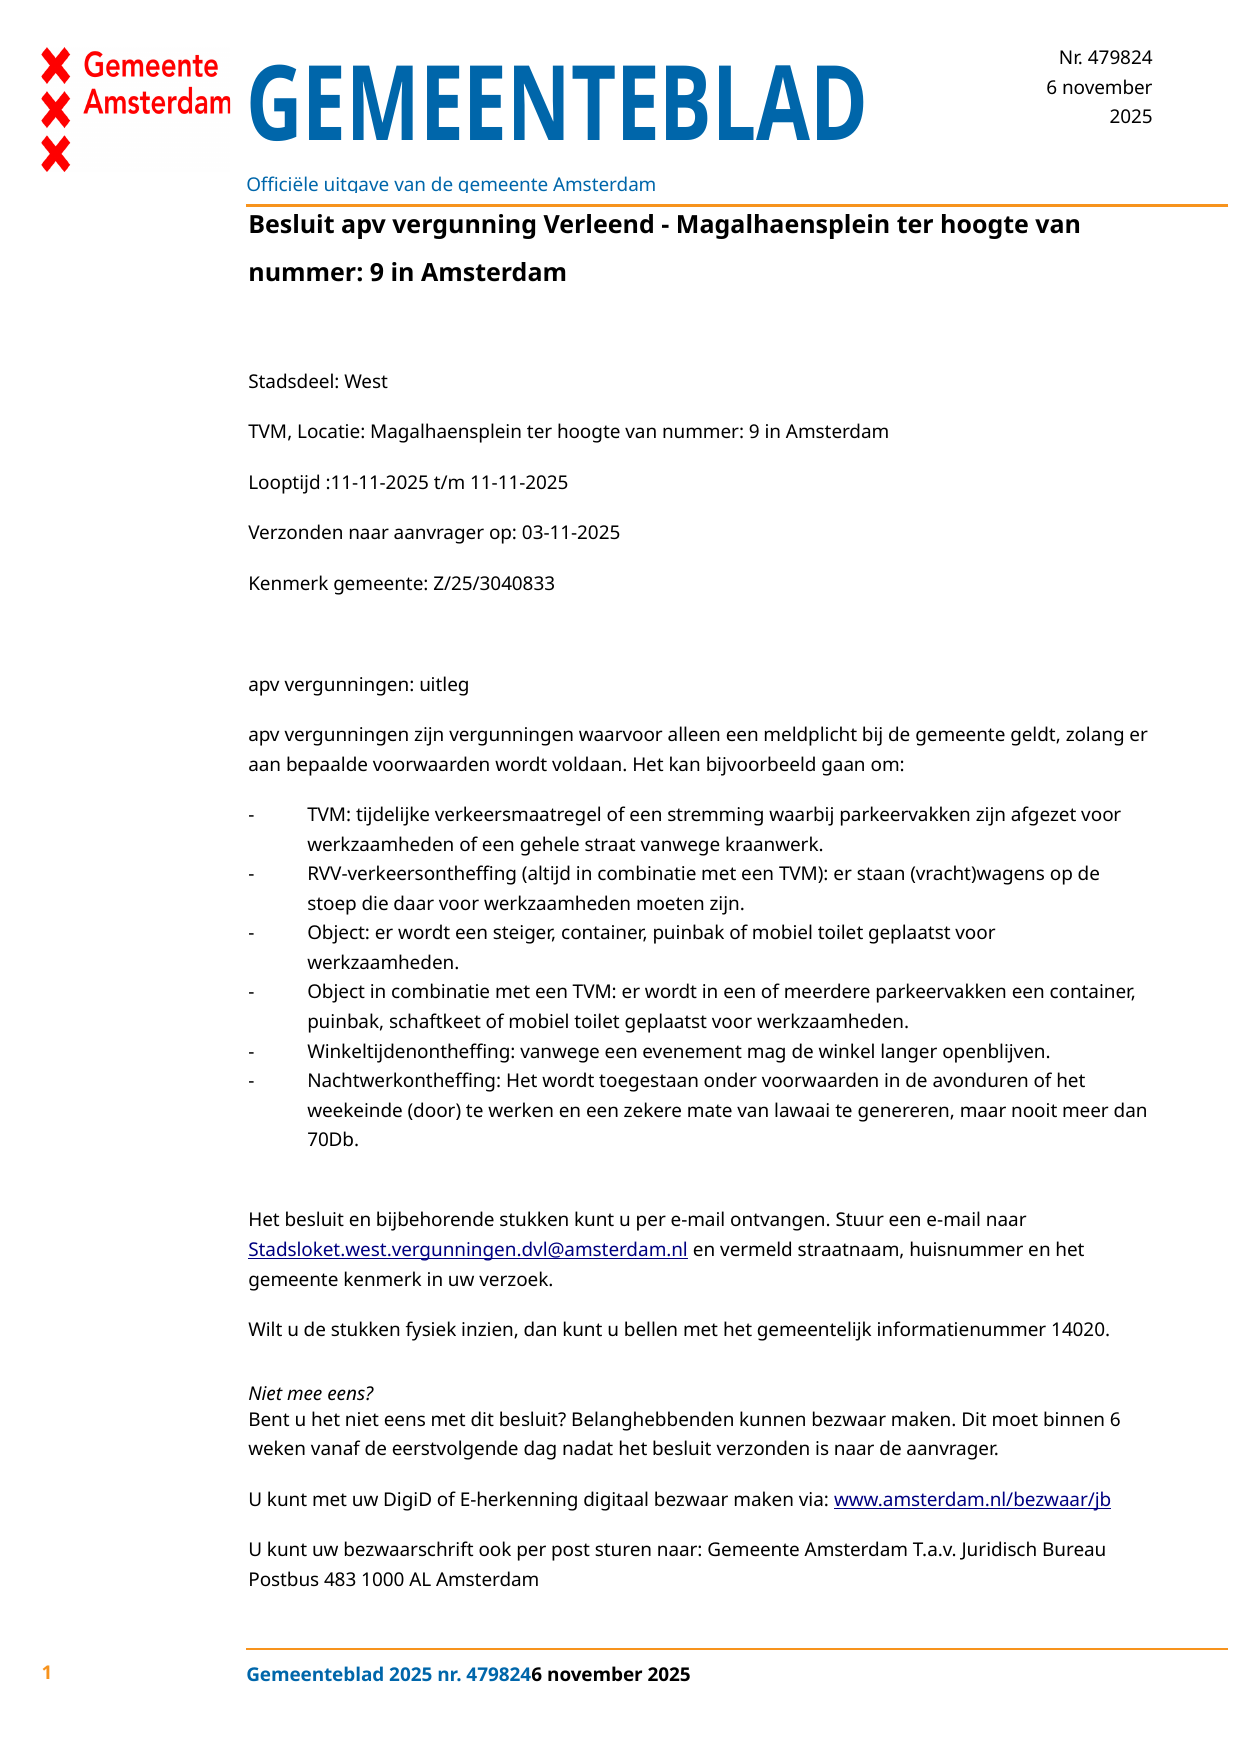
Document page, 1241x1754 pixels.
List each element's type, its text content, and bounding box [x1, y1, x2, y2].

text Stadsdeel: West [248, 368, 1152, 394]
list TVM: tijdelijke verkeersmaatregel of een stremming waarbij parkeervakken zijn afgezet voor werkzaamheden of een gehele straat vanwege kraanwerk. [248, 801, 1152, 857]
list Winkeltijdenontheffing: vanwege een evenement mag de winkel langer openblijven. [248, 1038, 1152, 1064]
text Wilt u de stukken fysiek inzien, dan kunt u bellen met het gemeentelijk informatienummer 14020. [248, 1316, 1152, 1342]
text U kunt uw bezwaarschrift ook per post sturen naar: Gemeente Amsterdam T.a.v. Juridisch Bureau Postbus 483 1000 AL Amsterdam [248, 1536, 1152, 1592]
picture [41, 47, 231, 172]
text Het besluit en bijbehorende stukken kunt u per e-mail ontvangen. Stuur een e-mail naar Stadsloket.west.vergunningen.dvl@amsterdam.nl en vermeld straatnaam, huisnummer en het gemeente kenmerk in uw verzoek. [248, 1207, 1152, 1292]
text apv vergunningen: uitleg [248, 671, 1152, 697]
list RVV-verkeersontheffing (altijd in combinatie met een TVM): er staan (vracht)wagens op de stoep die daar voor werkzaamheden moeten zijn. [248, 860, 1152, 916]
text TVM, Locatie: Magalhaensplein ter hoogte van nummer: 9 in Amsterdam [248, 419, 1152, 444]
text Verzonden naar aanvrager op: 03-11-2025 [248, 519, 1152, 545]
text Bent u het niet eens met dit besluit? Belanghebbenden kunnen bezwaar maken. Dit moet binnen 6 weken vanaf de eerstvolgende dag nadat het besluit verzonden is naar de aanvrager. [248, 1406, 1152, 1461]
text U kunt met uw DigiD of E-herkenning digitaal bezwaar maken via: www.amsterdam.nl/bezwaar/jb [248, 1486, 1152, 1512]
text Looptijd :11-11-2025 t/m 11-11-2025 [248, 469, 1152, 495]
text Kenmerk gemeente: Z/25/3040833 [248, 570, 1152, 596]
list Nachtwerkontheffing: Het wordt toegestaan onder voorwaarden in de avonduren of het weekeinde (door) te werken en een zekere mate van lawaai te genereren, maar nooit meer dan 70Db. [248, 1067, 1152, 1152]
text Niet mee eens? [248, 1380, 1152, 1406]
text Besluit apv vergunning Verleend - Magalhaensplein ter hoogte van nummer: 9 in Amsterdam [248, 207, 1152, 288]
list Object in combinatie met een TVM: er wordt in een of meerdere parkeervakken een container, puinbak, schaftkeet of mobiel toilet geplaatst voor werkzaamheden. [248, 979, 1152, 1034]
text apv vergunningen zijn vergunningen waarvoor alleen een meldplicht bij de gemeente geldt, zolang er aan bepaalde voorwaarden wordt voldaan. Het kan bijvoorbeeld gaan om: [248, 721, 1152, 777]
list Object: er wordt een steiger, container, puinbak of mobiel toilet geplaatst voor werkzaamheden. [248, 919, 1152, 975]
